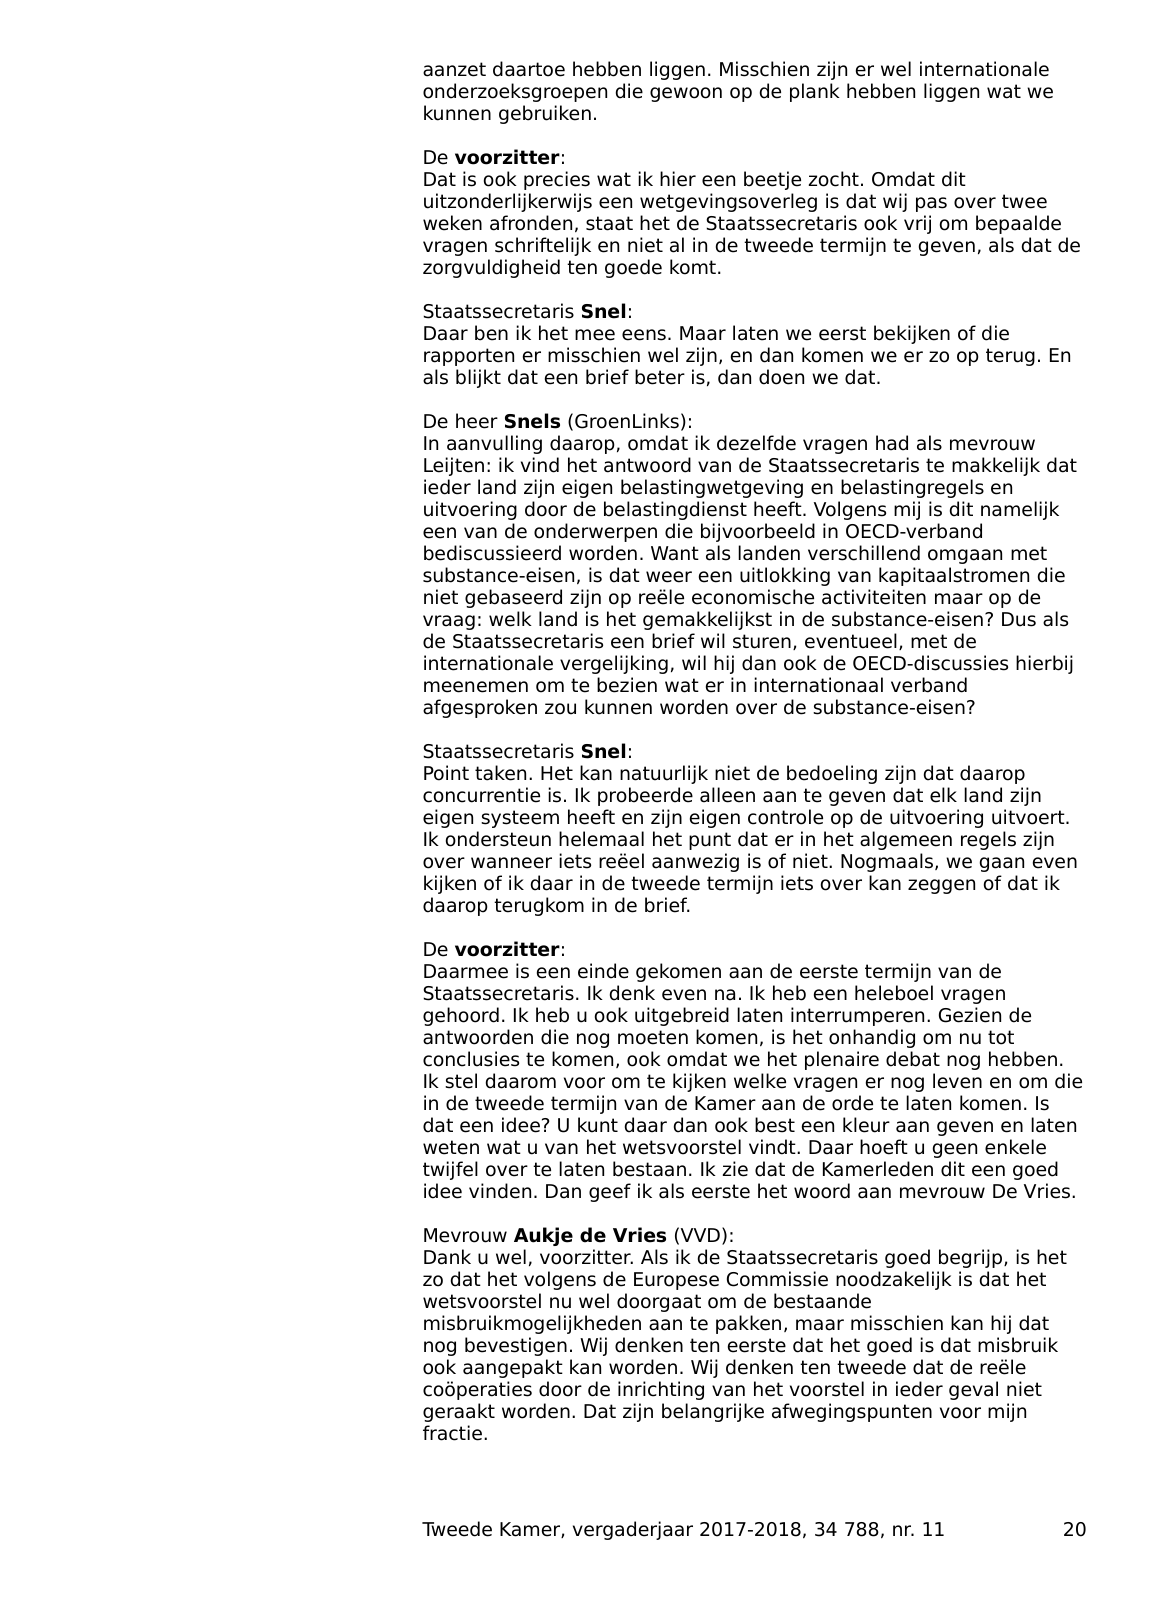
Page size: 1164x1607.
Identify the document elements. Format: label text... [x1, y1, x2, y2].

text Point taken. Het kan natuurlijk niet de bedoeling zijn dat daarop concurrentie is. Ik probeerde alleen aan te geven dat elk land zijn eigen systeem heeft en zijn eigen controle op de uitvoering uitvoert. Ik ondersteun helemaal het punt dat er in het algemeen regels zijn over wanneer iets reëel aanwezig is of niet. Nogmaals, we gaan even kijken of ik daar in de tweede termijn iets over kan zeggen of dat ik daarop terugkom in de brief. [422, 763, 1087, 917]
text In aanvulling daarop, omdat ik dezelfde vragen had als mevrouw Leijten: ik vind het antwoord van de Staatssecretaris te makkelijk dat ieder land zijn eigen belastingwetgeving en belastingregels en uitvoering door de belastingdienst heeft. Volgens mij is dit namelijk een van de onderwerpen die bijvoorbeeld in OECD-verband bediscussieerd worden. Want als landen verschillend omgaan met substance-eisen, is dat weer een uitlokking van kapitaalstromen die niet gebaseerd zijn op reële economische activiteiten maar op de vraag: welk land is het gemakkelijkst in de substance-eisen? Dus als de Staatssecretaris een brief wil sturen, eventueel, met de internationale vergelijking, wil hij dan ook de OECD-discussies hierbij meenemen om te bezien wat er in internationaal verband afgesproken zou kunnen worden over de substance-eisen? [422, 433, 1087, 719]
text Staatssecretaris Snel: [422, 741, 1087, 763]
text De voorzitter: [422, 147, 1087, 169]
text aanzet daartoe hebben liggen. Misschien zijn er wel internationale onderzoeksgroepen die gewoon op de plank hebben liggen wat we kunnen gebruiken. [422, 59, 1087, 125]
text Daar ben ik het mee eens. Maar laten we eerst bekijken of die rapporten er misschien wel zijn, en dan komen we er zo op terug. En als blijkt dat een brief beter is, dan doen we dat. [422, 323, 1087, 389]
text Dank u wel, voorzitter. Als ik de Staatssecretaris goed begrijp, is het zo dat het volgens de Europese Commissie noodzakelijk is dat het wetsvoorstel nu wel doorgaat om de bestaande misbruikmogelijkheden aan te pakken, maar misschien kan hij dat nog bevestigen. Wij denken ten eerste dat het goed is dat misbruik ook aangepakt kan worden. Wij denken ten tweede dat de reële coöperaties door de inrichting van het voorstel in ieder geval niet geraakt worden. Dat zijn belangrijke afwegingspunten voor mijn fractie. [422, 1247, 1087, 1445]
text Staatssecretaris Snel: [422, 301, 1087, 323]
text Dat is ook precies wat ik hier een beetje zocht. Omdat dit uitzonderlijkerwijs een wetgevingsoverleg is dat wij pas over twee weken afronden, staat het de Staatssecretaris ook vrij om bepaalde vragen schriftelijk en niet al in de tweede termijn te geven, als dat de zorgvuldigheid ten goede komt. [422, 169, 1087, 279]
text De heer Snels (GroenLinks): [422, 411, 1087, 433]
text Mevrouw Aukje de Vries (VVD): [422, 1225, 1087, 1247]
text Daarmee is een einde gekomen aan de eerste termijn van de Staatssecretaris. Ik denk even na. Ik heb een heleboel vragen gehoord. Ik heb u ook uitgebreid laten interrumperen. Gezien de antwoorden die nog moeten komen, is het onhandig om nu tot conclusies te komen, ook omdat we het plenaire debat nog hebben. Ik stel daarom voor om te kijken welke vragen er nog leven en om die in de tweede termijn van de Kamer aan de orde te laten komen. Is dat een idee? U kunt daar dan ook best een kleur aan geven en laten weten wat u van het wetsvoorstel vindt. Daar hoeft u geen enkele twijfel over te laten bestaan. Ik zie dat de Kamerleden dit een goed idee vinden. Dan geef ik als eerste het woord aan mevrouw De Vries. [422, 961, 1087, 1203]
text De voorzitter: [422, 939, 1087, 961]
